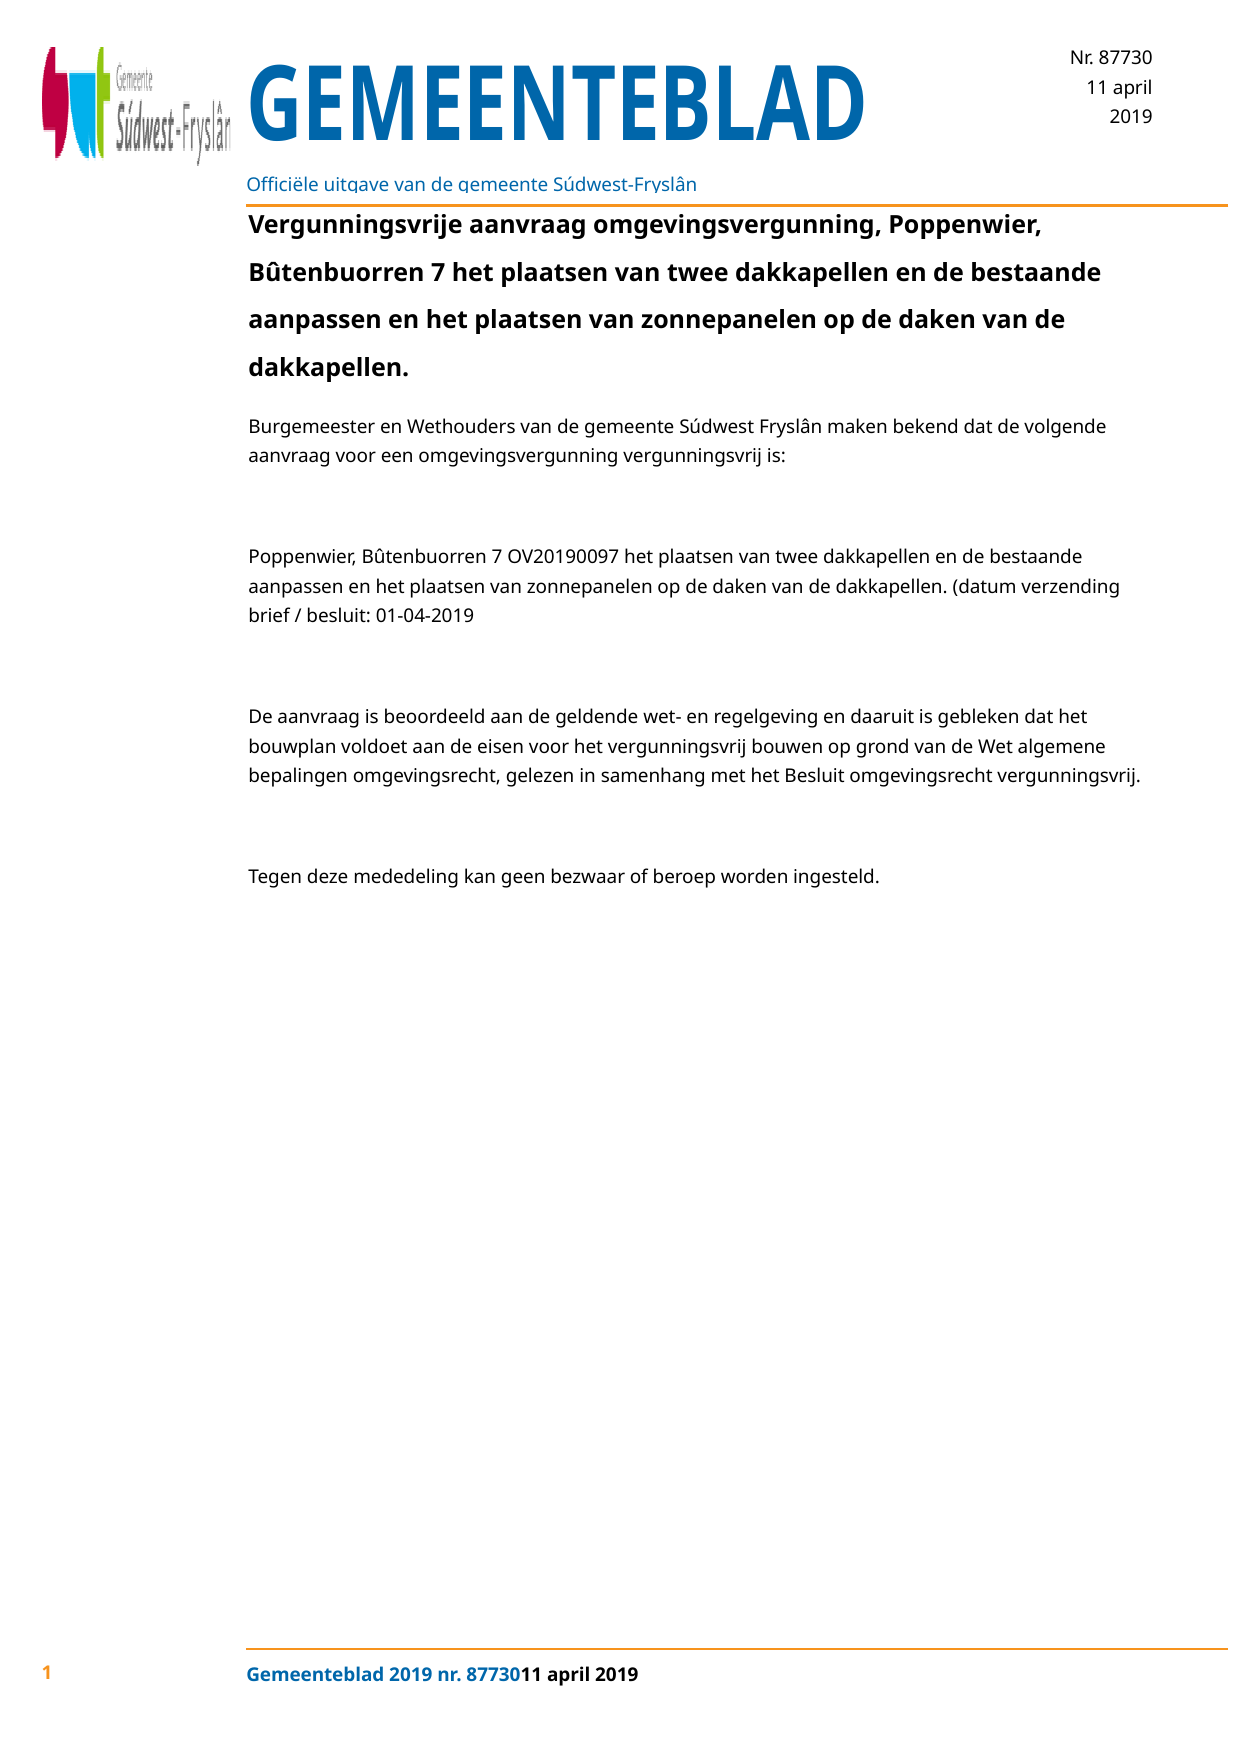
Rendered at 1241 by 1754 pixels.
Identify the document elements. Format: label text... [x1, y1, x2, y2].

text Burgemeester en Wethouders van de gemeente Súdwest Fryslân maken bekend dat de volgende aanvraag voor een omgevingsvergunning vergunningsvrij is: [248, 413, 1152, 468]
picture [41, 47, 231, 172]
text Poppenwier, Bûtenbuorren 7 OV20190097 het plaatsen van twee dakkapellen en de bestaande aanpassen en het plaatsen van zonnepanelen op de daken van de dakkapellen. (datum verzending brief / besluit: 01-04-2019 [248, 543, 1152, 628]
text Tegen deze mededeling kan geen bezwaar of beroep worden ingesteld. [248, 863, 1152, 889]
text Vergunningsvrije aanvraag omgevingsvergunning, Poppenwier, Bûtenbuorren 7 het plaatsen van twee dakkapellen en de bestaande aanpassen en het plaatsen van zonnepanelen op de daken van de dakkapellen. [248, 207, 1152, 384]
text De aanvraag is beoordeeld aan de geldende wet- en regelgeving en daaruit is gebleken dat het bouwplan voldoet aan de eisen voor het vergunningsvrij bouwen op grond van de Wet algemene bepalingen omgevingsrecht, gelezen in samenhang met het Besluit omgevingsrecht vergunningsvrij. [248, 703, 1152, 788]
